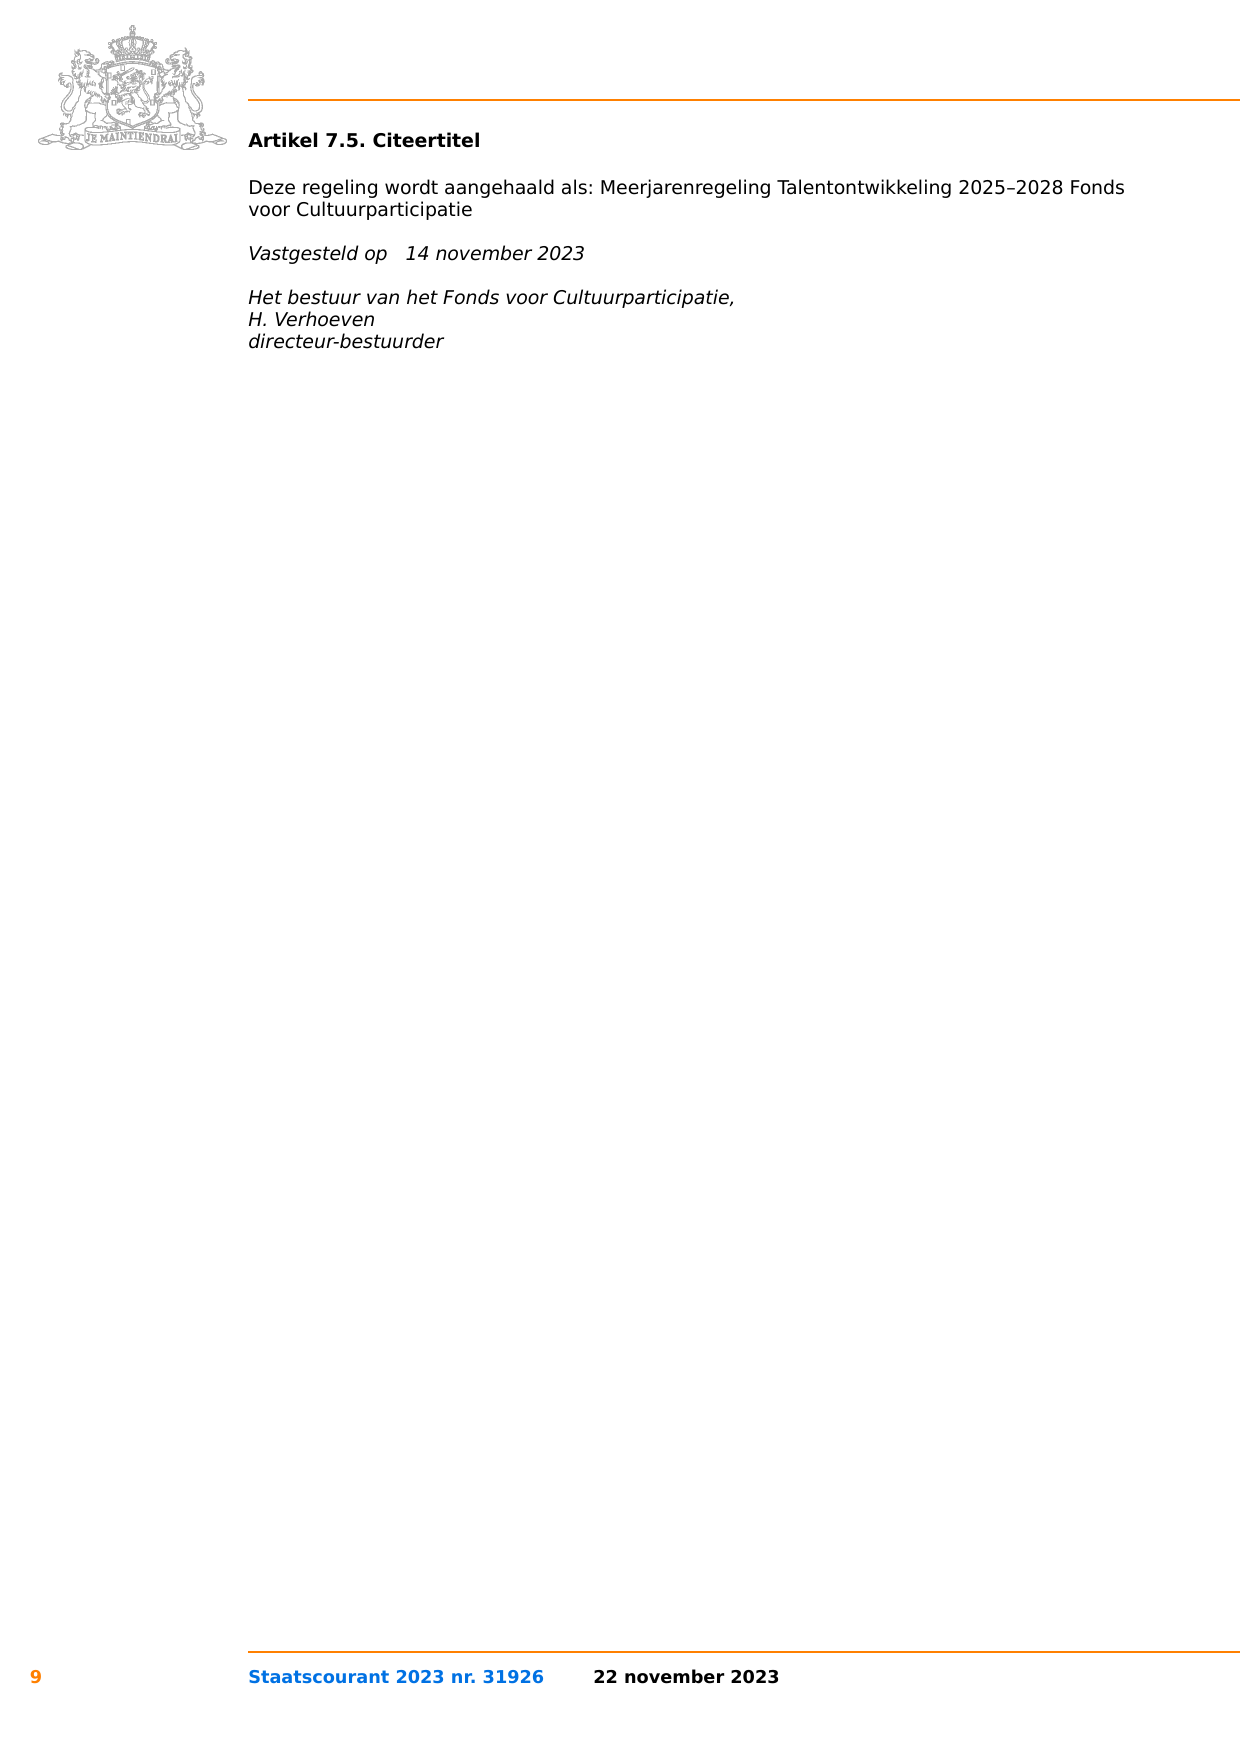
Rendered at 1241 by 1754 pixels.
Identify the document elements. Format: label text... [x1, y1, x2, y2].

text Vastgesteld op 14 november 2023 [248, 243, 1163, 265]
text Deze regeling wordt aangehaald als: Meerjarenregeling Talentontwikkeling 2025–2028 Fonds voor Cultuurparticipatie [248, 177, 1163, 221]
picture [38, 25, 227, 150]
text Het bestuur van het Fonds voor Cultuurparticipatie, H. Verhoeven directeur-bestuurder [248, 287, 1163, 352]
subtitle Artikel 7.5. Citeertitel [248, 130, 1163, 152]
